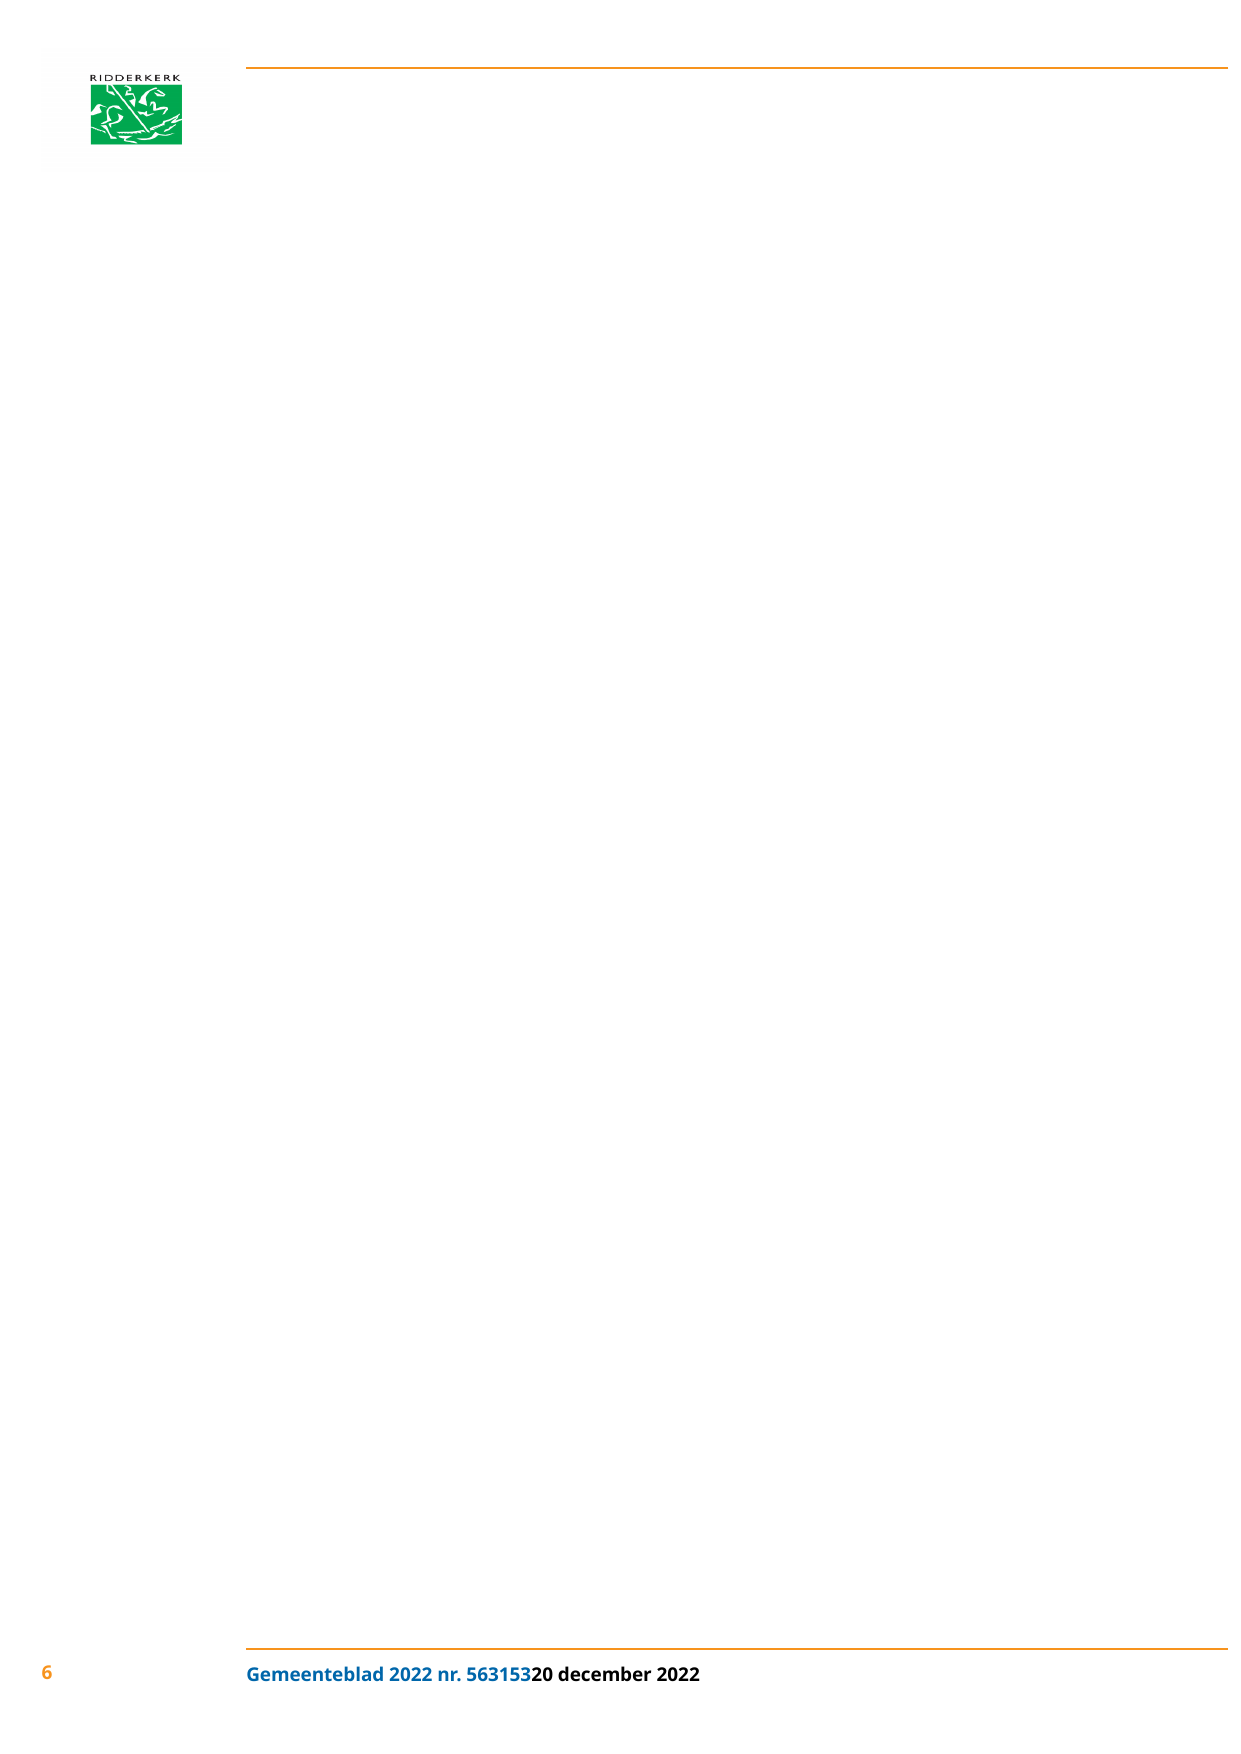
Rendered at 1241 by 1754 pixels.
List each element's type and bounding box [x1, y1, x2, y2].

picture [41, 47, 231, 172]
